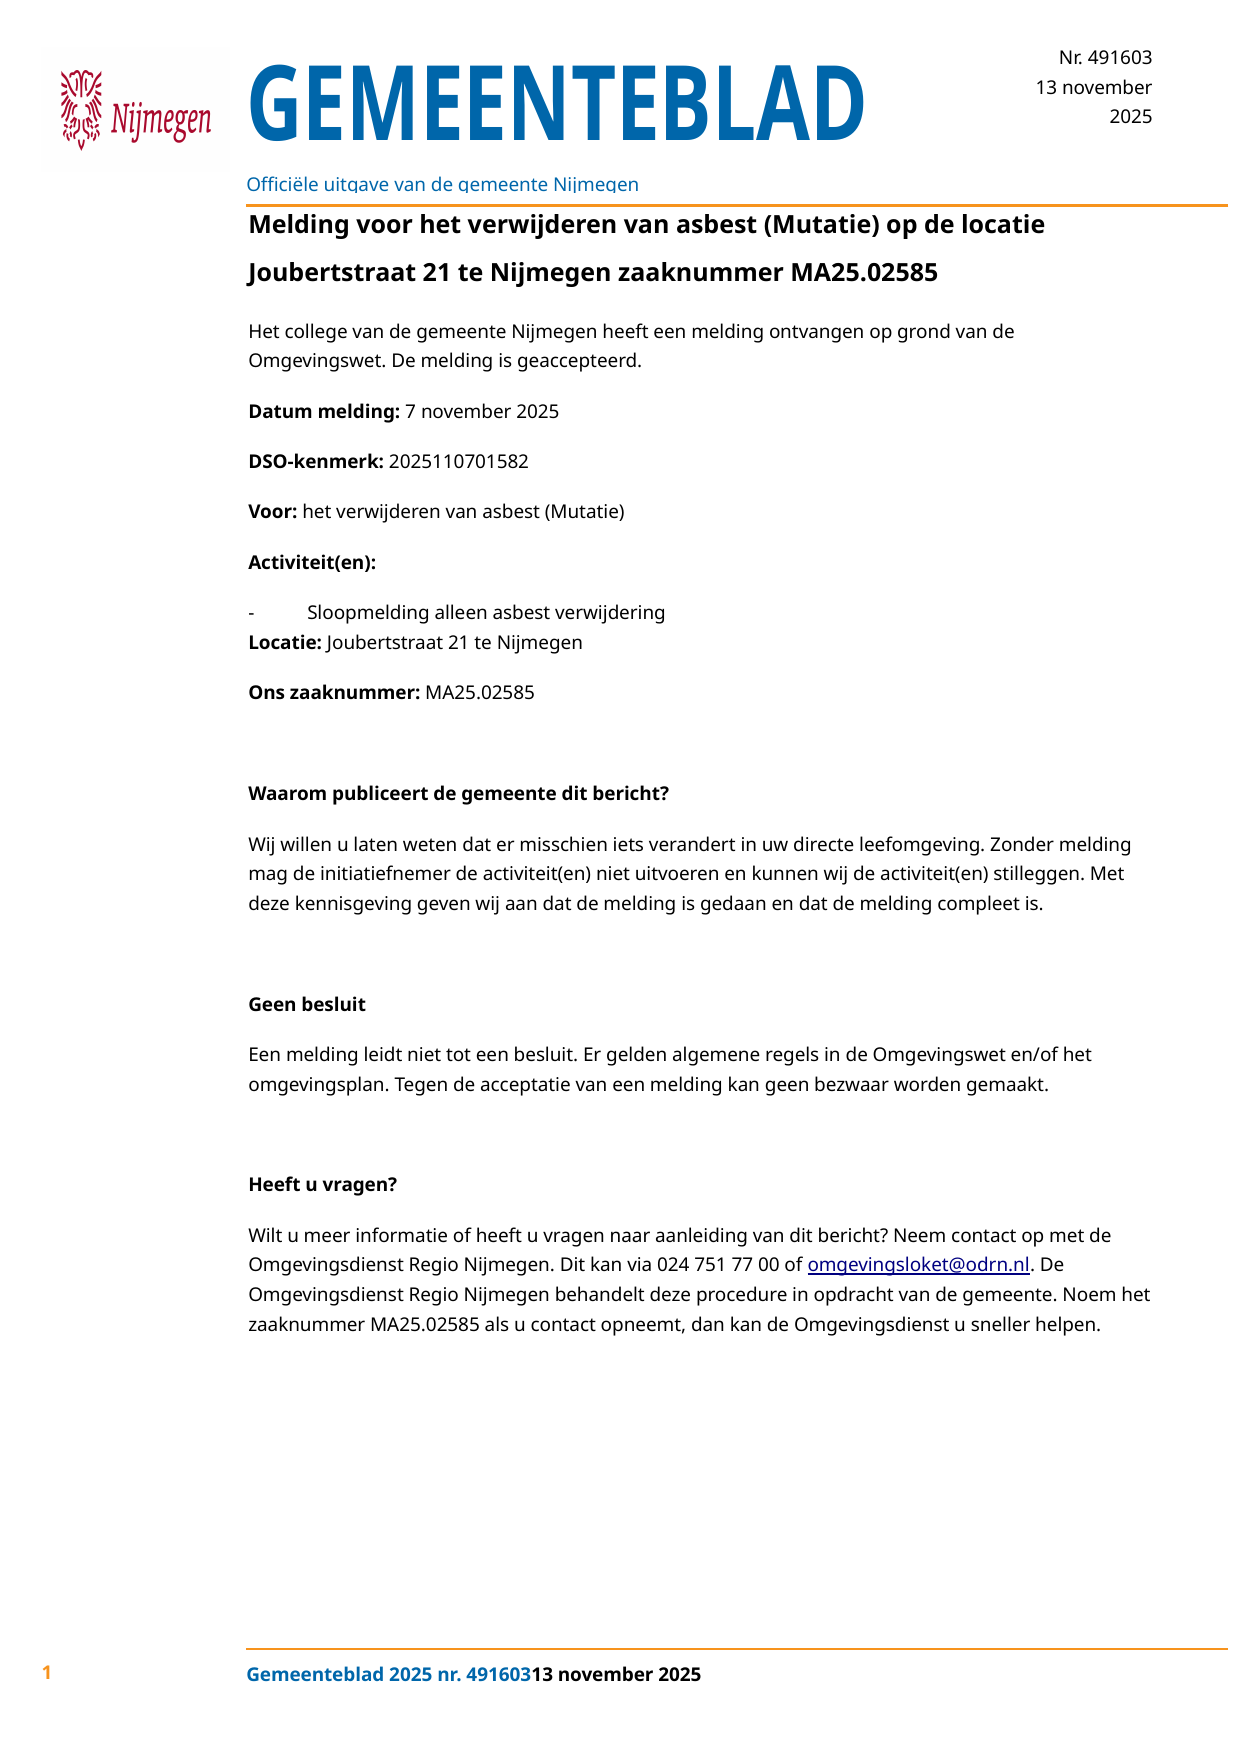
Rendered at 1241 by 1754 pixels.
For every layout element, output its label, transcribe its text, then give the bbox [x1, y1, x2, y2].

text DSO-kenmerk: 2025110701582 [248, 448, 1152, 474]
text Voor: het verwijderen van asbest (Mutatie) [248, 499, 1152, 524]
text Datum melding: 7 november 2025 [248, 398, 1152, 424]
text Een melding leidt niet tot een besluit. Er gelden algemene regels in de Omgevingswet en/of het omgevingsplan. Tegen de acceptatie van een melding kan geen bezwaar worden gemaakt. [248, 1041, 1152, 1097]
picture [41, 47, 231, 172]
text Waarom publiceert de gemeente dit bericht? [248, 780, 1152, 806]
text Het college van de gemeente Nijmegen heeft een melding ontvangen op grond van de Omgevingswet. De melding is geaccepteerd. [248, 318, 1152, 373]
list Sloopmelding alleen asbest verwijdering [248, 599, 1152, 625]
text Ons zaaknummer: MA25.02585 [248, 679, 1152, 705]
text Geen besluit [248, 991, 1152, 1017]
text Wilt u meer informatie of heeft u vragen naar aanleiding van dit bericht? Neem contact op met de Omgevingsdienst Regio Nijmegen. Dit kan via 024 751 77 00 of omgevingsloket@odrn.nl. De Omgevingsdienst Regio Nijmegen behandelt deze procedure in opdracht van de gemeente. Noem het zaaknummer MA25.02585 als u contact opneemt, dan kan de Omgevingsdienst u sneller helpen. [248, 1222, 1152, 1337]
text Locatie: Joubertstraat 21 te Nijmegen [248, 629, 1152, 655]
text Wij willen u laten weten dat er misschien iets verandert in uw directe leefomgeving. Zonder melding mag de initiatiefnemer de activiteit(en) niet uitvoeren en kunnen wij de activiteit(en) stilleggen. Met deze kennisgeving geven wij aan dat de melding is gedaan en dat de melding compleet is. [248, 831, 1152, 916]
text Melding voor het verwijderen van asbest (Mutatie) op de locatie Joubertstraat 21 te Nijmegen zaaknummer MA25.02585 [248, 207, 1152, 288]
text Heeft u vragen? [248, 1172, 1152, 1197]
text Activiteit(en): [248, 549, 1152, 575]
